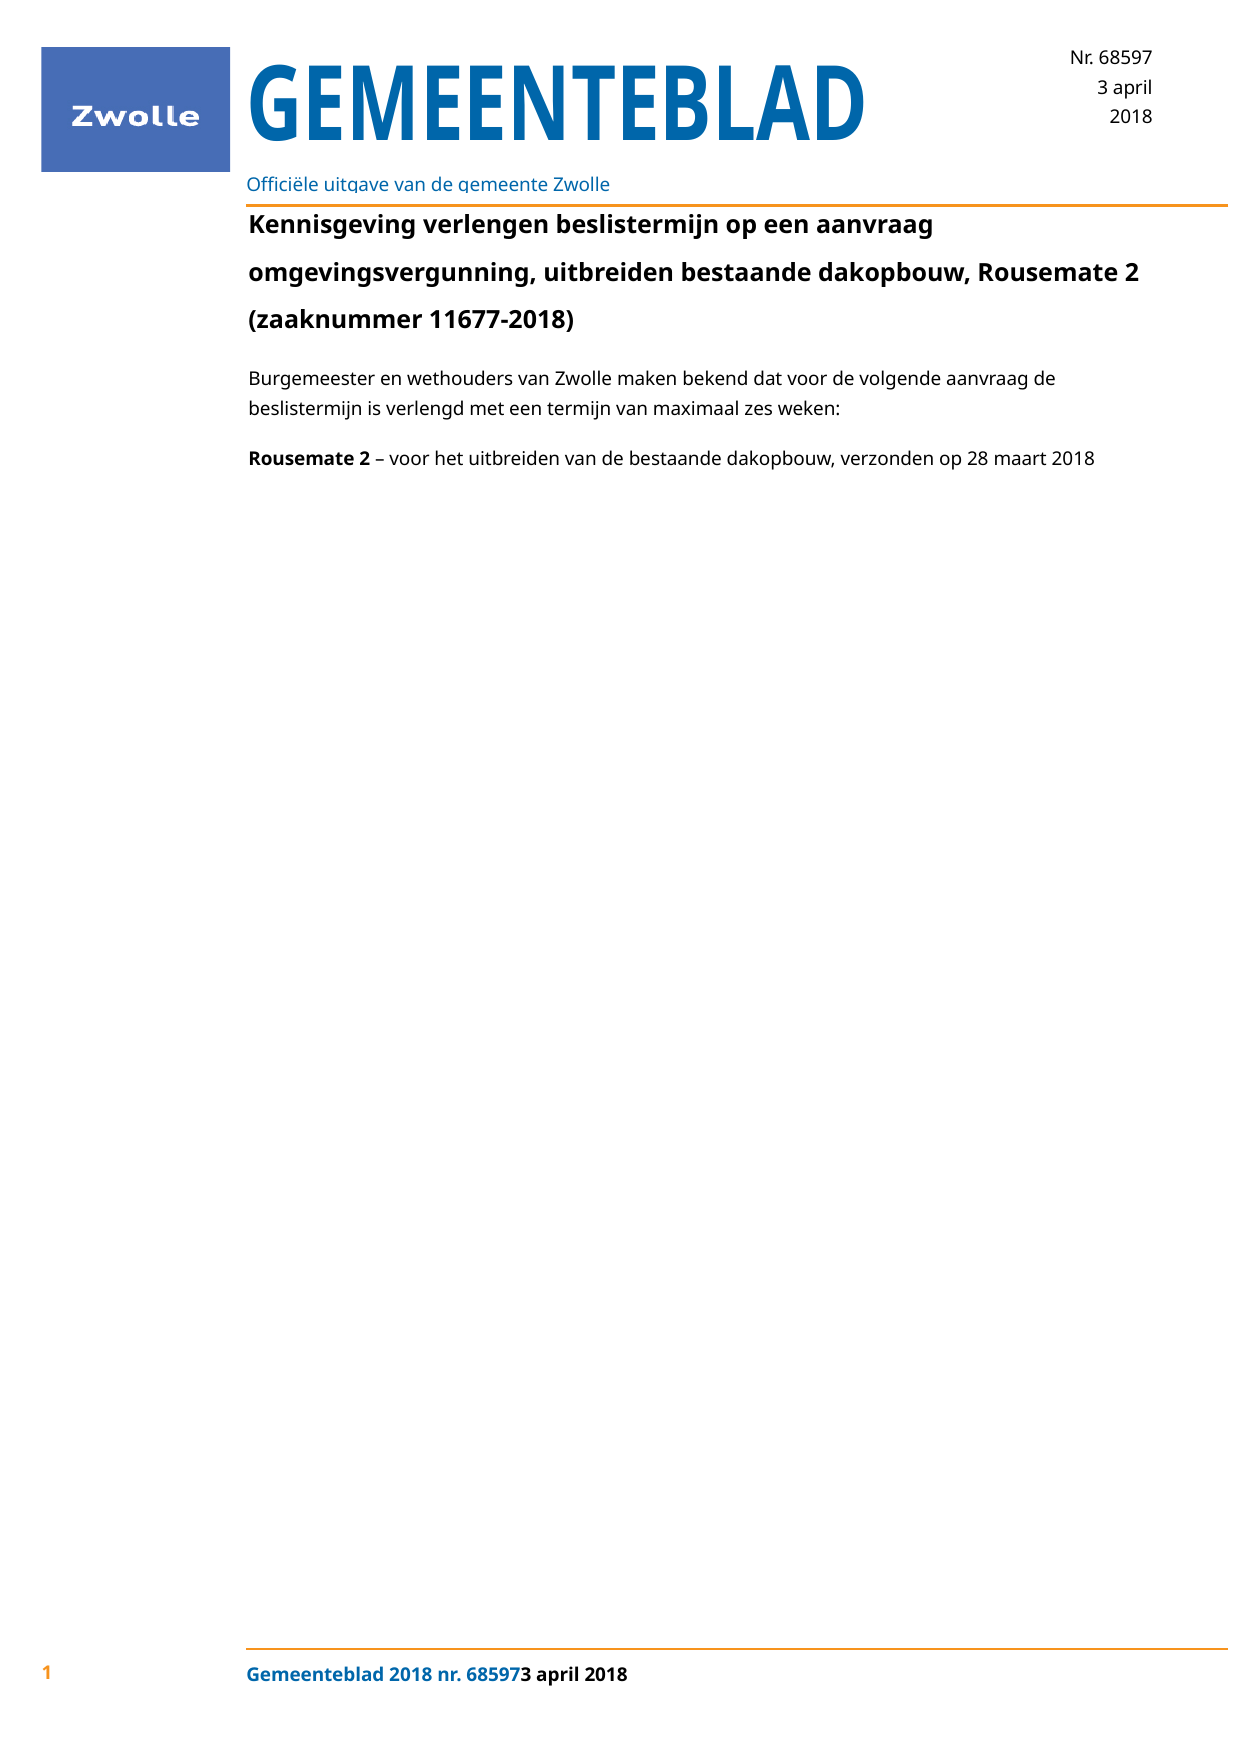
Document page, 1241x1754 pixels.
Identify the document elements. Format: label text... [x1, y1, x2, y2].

text Rousemate 2 – voor het uitbreiden van de bestaande dakopbouw, verzonden op 28 maart 2018 [248, 446, 1152, 471]
text Kennisgeving verlengen beslistermijn op een aanvraag omgevingsvergunning, uitbreiden bestaande dakopbouw, Rousemate 2 (zaaknummer 11677-2018) [248, 207, 1152, 336]
text Burgemeester en wethouders van Zwolle maken bekend dat voor de volgende aanvraag de beslistermijn is verlengd met een termijn van maximaal zes weken: [248, 366, 1152, 421]
picture [41, 47, 231, 172]
